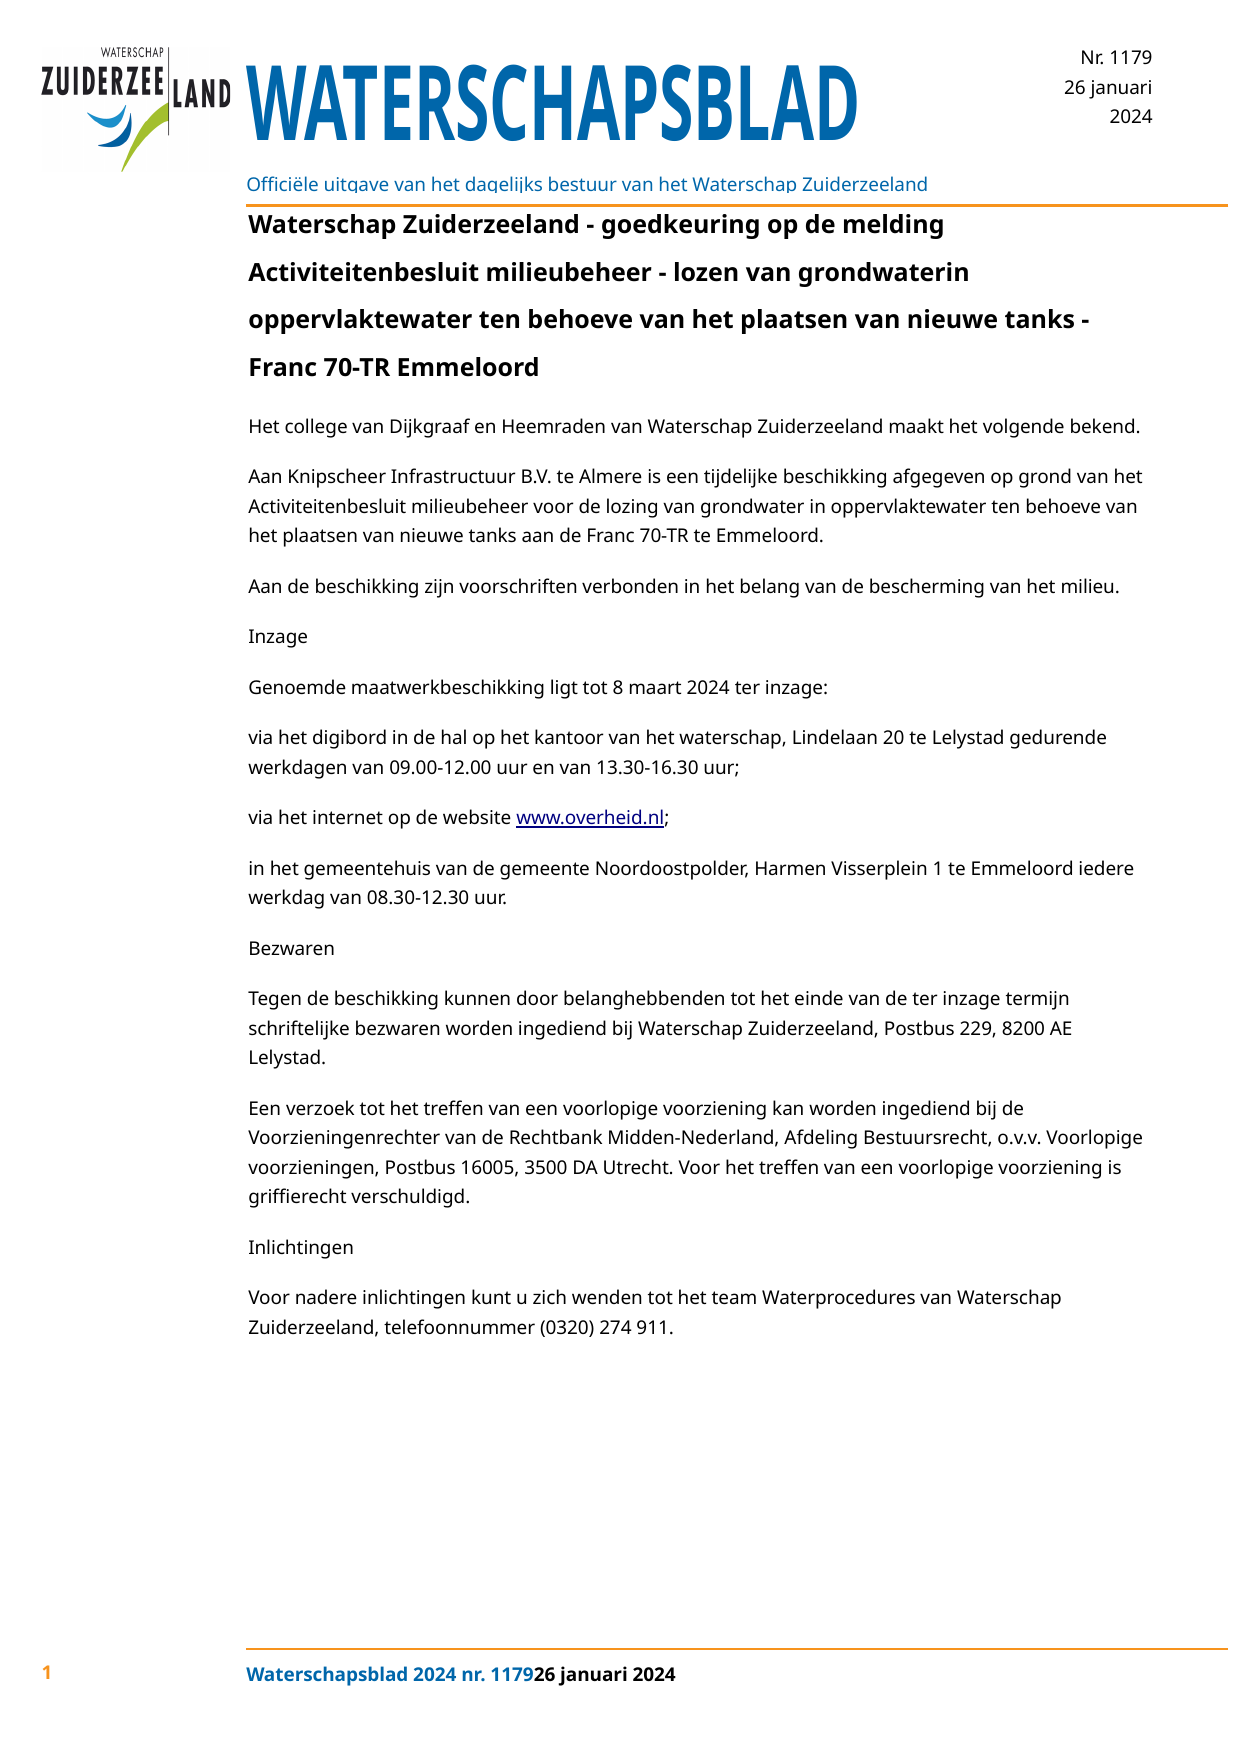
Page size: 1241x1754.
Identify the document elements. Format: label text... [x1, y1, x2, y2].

text via het internet op de website www.overheid.nl; [248, 804, 1152, 830]
text Inzage [248, 623, 1152, 649]
text Het college van Dijkgraaf en Heemraden van Waterschap Zuiderzeeland maakt het volgende bekend. [248, 413, 1152, 439]
text Aan Knipscheer Infrastructuur B.V. te Almere is een tijdelijke beschikking afgegeven op grond van het Activiteitenbesluit milieubeheer voor de lozing van grondwater in oppervlaktewater ten behoeve van het plaatsen van nieuwe tanks aan de Franc 70-TR te Emmeloord. [248, 463, 1152, 548]
text Tegen de beschikking kunnen door belanghebbenden tot het einde van de ter inzage termijn schriftelijke bezwaren worden ingediend bij Waterschap Zuiderzeeland, Postbus 229, 8200 AE Lelystad. [248, 985, 1152, 1070]
text Voor nadere inlichtingen kunt u zich wenden tot het team Waterprocedures van Waterschap Zuiderzeeland, telefoonnummer (0320) 274 911. [248, 1284, 1152, 1340]
text Genoemde maatwerkbeschikking ligt tot 8 maart 2024 ter inzage: [248, 674, 1152, 700]
text Inlichtingen [248, 1234, 1152, 1260]
picture [41, 47, 231, 172]
text Bezwaren [248, 935, 1152, 961]
text via het digibord in de hal op het kantoor van het waterschap, Lindelaan 20 te Lelystad gedurende werkdagen van 09.00-12.00 uur en van 13.30-16.30 uur; [248, 724, 1152, 780]
text Een verzoek tot het treffen van een voorlopige voorziening kan worden ingediend bij de Voorzieningenrechter van de Rechtbank Midden-Nederland, Afdeling Bestuursrecht, o.v.v. Voorlopige voorzieningen, Postbus 16005, 3500 DA Utrecht. Voor het treffen van een voorlopige voorziening is griffierecht verschuldigd. [248, 1095, 1152, 1209]
text Waterschap Zuiderzeeland - goedkeuring op de melding Activiteitenbesluit milieubeheer - lozen van grondwaterin oppervlaktewater ten behoeve van het plaatsen van nieuwe tanks - Franc 70-TR Emmeloord [248, 207, 1152, 384]
text in het gemeentehuis van de gemeente Noordoostpolder, Harmen Visserplein 1 te Emmeloord iedere werkdag van 08.30-12.30 uur. [248, 855, 1152, 910]
text Aan de beschikking zijn voorschriften verbonden in het belang van de bescherming van het milieu. [248, 573, 1152, 599]
